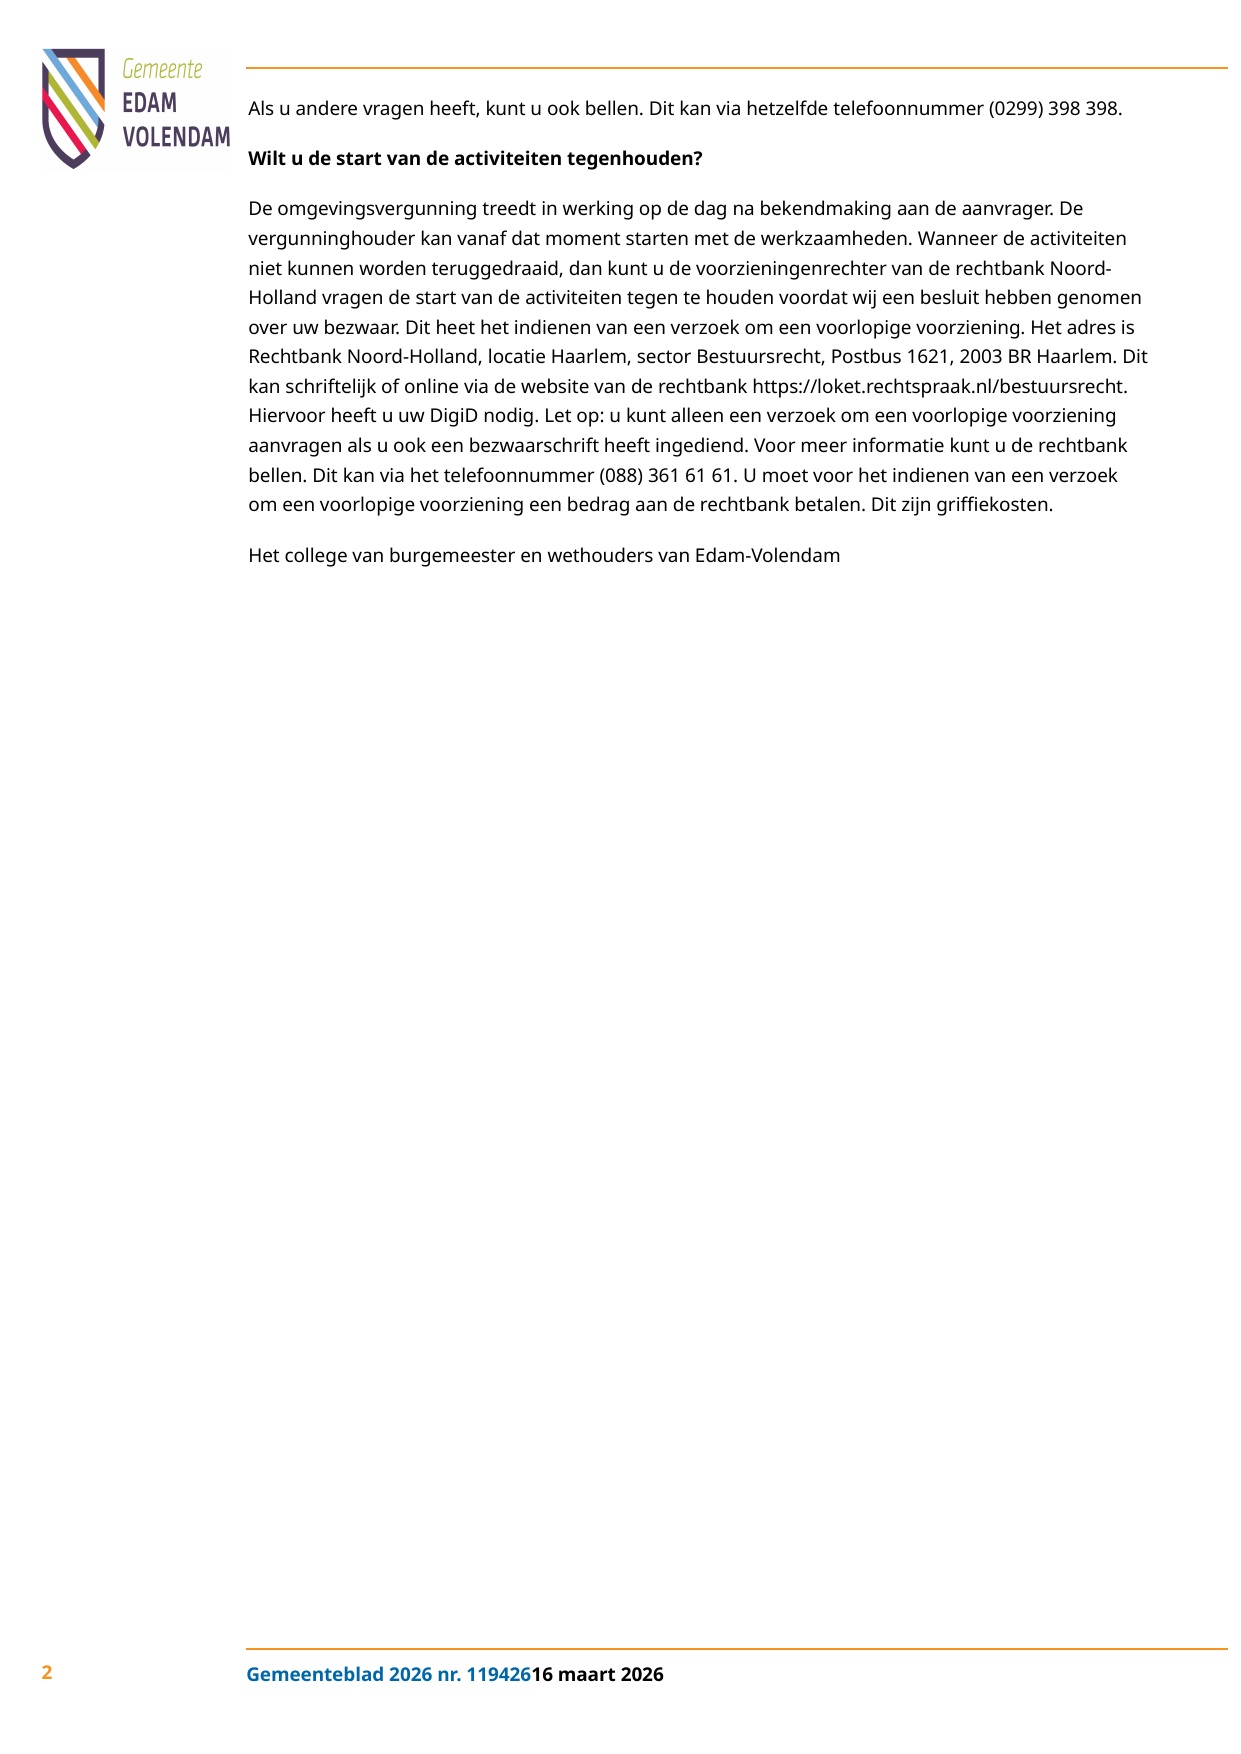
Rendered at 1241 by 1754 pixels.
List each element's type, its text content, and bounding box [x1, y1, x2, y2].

picture [41, 47, 231, 172]
text Wilt u de start van de activiteiten tegenhouden? [248, 145, 1152, 171]
text Als u andere vragen heeft, kunt u ook bellen. Dit kan via hetzelfde telefoonnummer (0299) 398 398. [248, 95, 1152, 121]
text Het college van burgemeester en wethouders van Edam-Volendam [248, 542, 1152, 568]
text De omgevingsvergunning treedt in werking op de dag na bekendmaking aan de aanvrager. De vergunninghouder kan vanaf dat moment starten met de werkzaamheden. Wanneer de activiteiten niet kunnen worden teruggedraaid, dan kunt u de voorzieningenrechter van de rechtbank Noord-Holland vragen de start van de activiteiten tegen te houden voordat wij een besluit hebben genomen over uw bezwaar. Dit heet het indienen van een verzoek om een voorlopige voorziening. Het adres is Rechtbank Noord-Holland, locatie Haarlem, sector Bestuursrecht, Postbus 1621, 2003 BR Haarlem. Dit kan schriftelijk of online via de website van de rechtbank https://loket.rechtspraak.nl/bestuursrecht. Hiervoor heeft u uw DigiD nodig. Let op: u kunt alleen een verzoek om een voorlopige voorziening aanvragen als u ook een bezwaarschrift heeft ingediend. Voor meer informatie kunt u de rechtbank bellen. Dit kan via het telefoonnummer (088) 361 61 61. U moet voor het indienen van een verzoek om een voorlopige voorziening een bedrag aan de rechtbank betalen. Dit zijn griffiekosten. [248, 196, 1152, 517]
